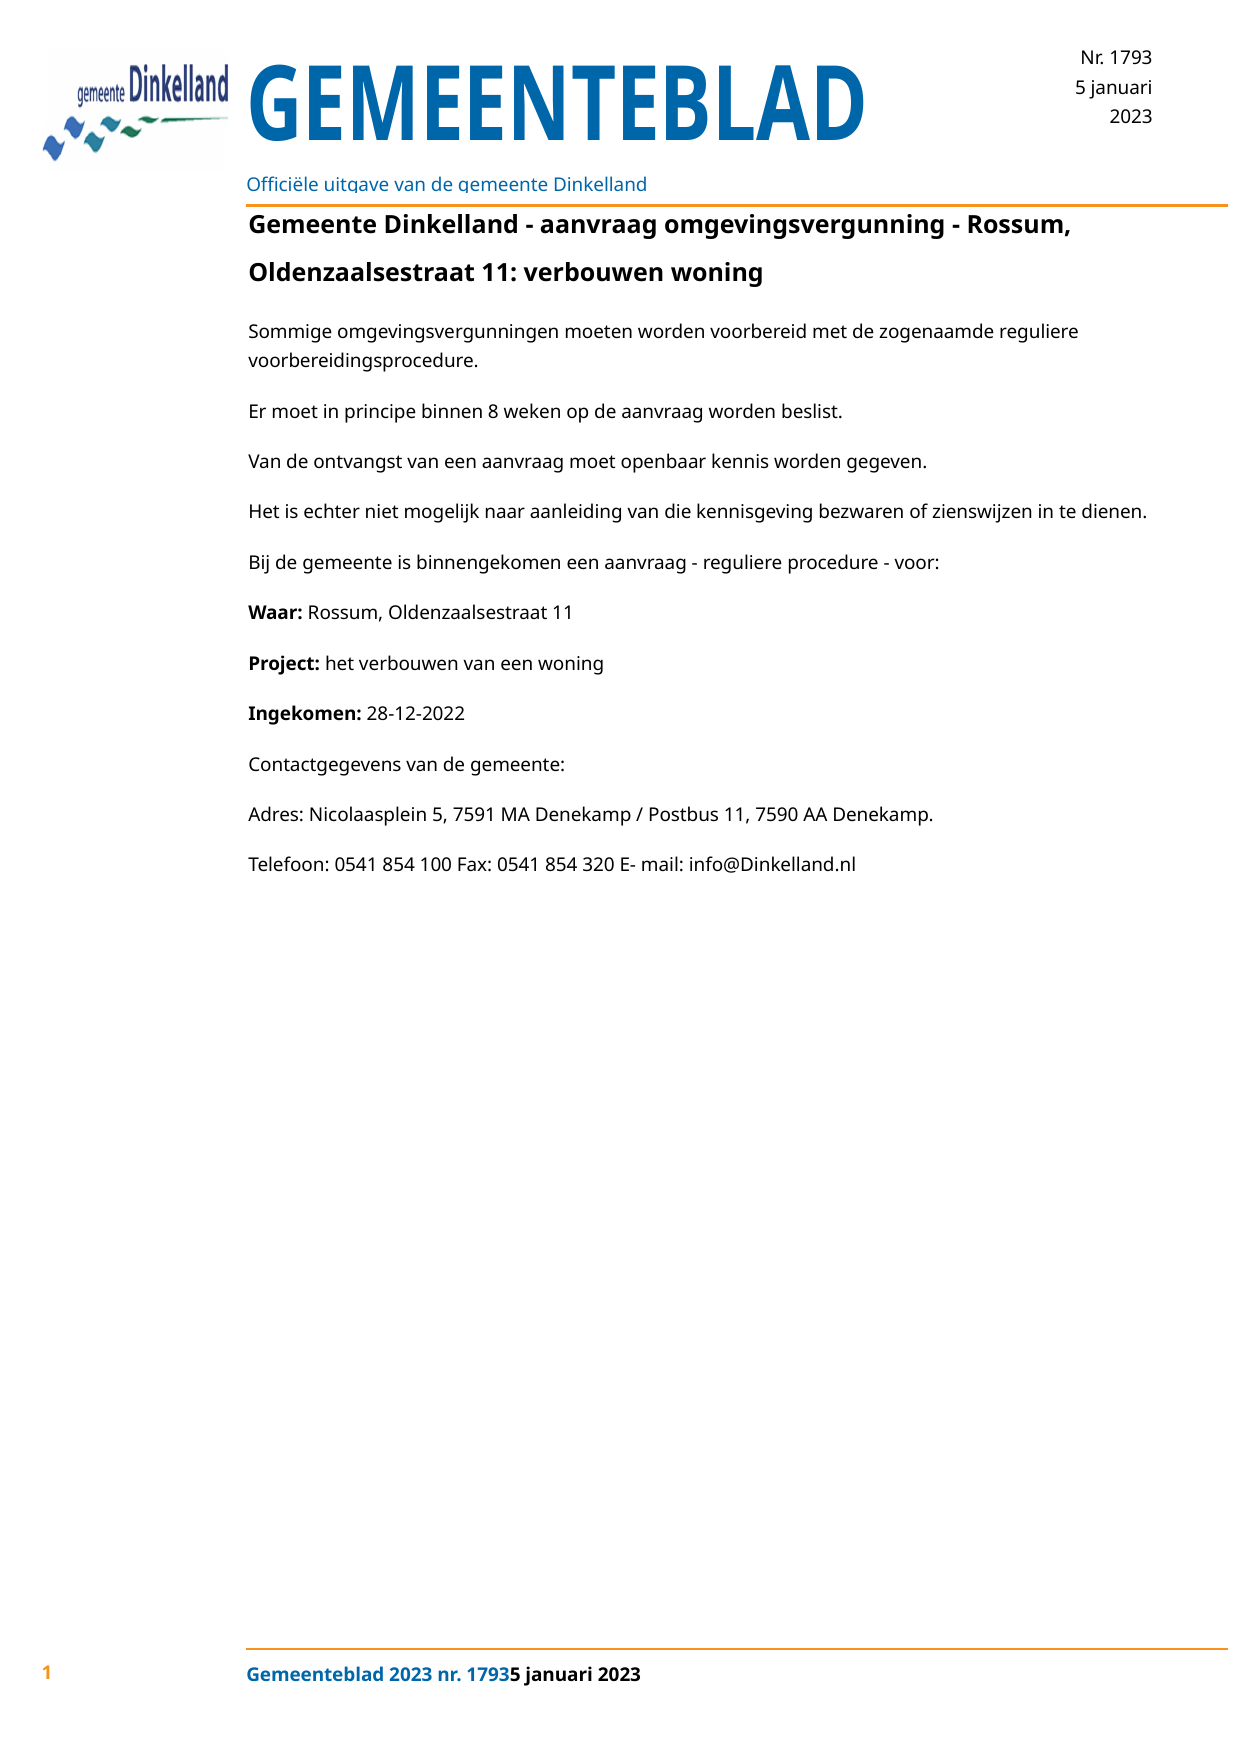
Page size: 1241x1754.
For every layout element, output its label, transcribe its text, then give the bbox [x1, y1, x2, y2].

text Telefoon: 0541 854 100 Fax: 0541 854 320 E- mail: info@Dinkelland.nl [248, 852, 1152, 877]
text Adres: Nicolaasplein 5, 7591 MA Denekamp / Postbus 11, 7590 AA Denekamp. [248, 801, 1152, 827]
text Van de ontvangst van een aanvraag moet openbaar kennis worden gegeven. [248, 448, 1152, 474]
text Het is echter niet mogelijk naar aanleiding van die kennisgeving bezwaren of zienswijzen in te dienen. [248, 499, 1152, 524]
text Sommige omgevingsvergunningen moeten worden voorbereid met de zogenaamde reguliere voorbereidingsprocedure. [248, 318, 1152, 373]
picture [41, 47, 231, 172]
text Project: het verbouwen van een woning [248, 650, 1152, 676]
text Contactgegevens van de gemeente: [248, 751, 1152, 777]
text Gemeente Dinkelland - aanvraag omgevingsvergunning - Rossum, Oldenzaalsestraat 11: verbouwen woning [248, 207, 1152, 288]
text Bij de gemeente is binnengekomen een aanvraag - reguliere procedure - voor: [248, 549, 1152, 575]
text Ingekomen: 28-12-2022 [248, 700, 1152, 726]
text Waar: Rossum, Oldenzaalsestraat 11 [248, 599, 1152, 625]
text Er moet in principe binnen 8 weken op de aanvraag worden beslist. [248, 398, 1152, 424]
